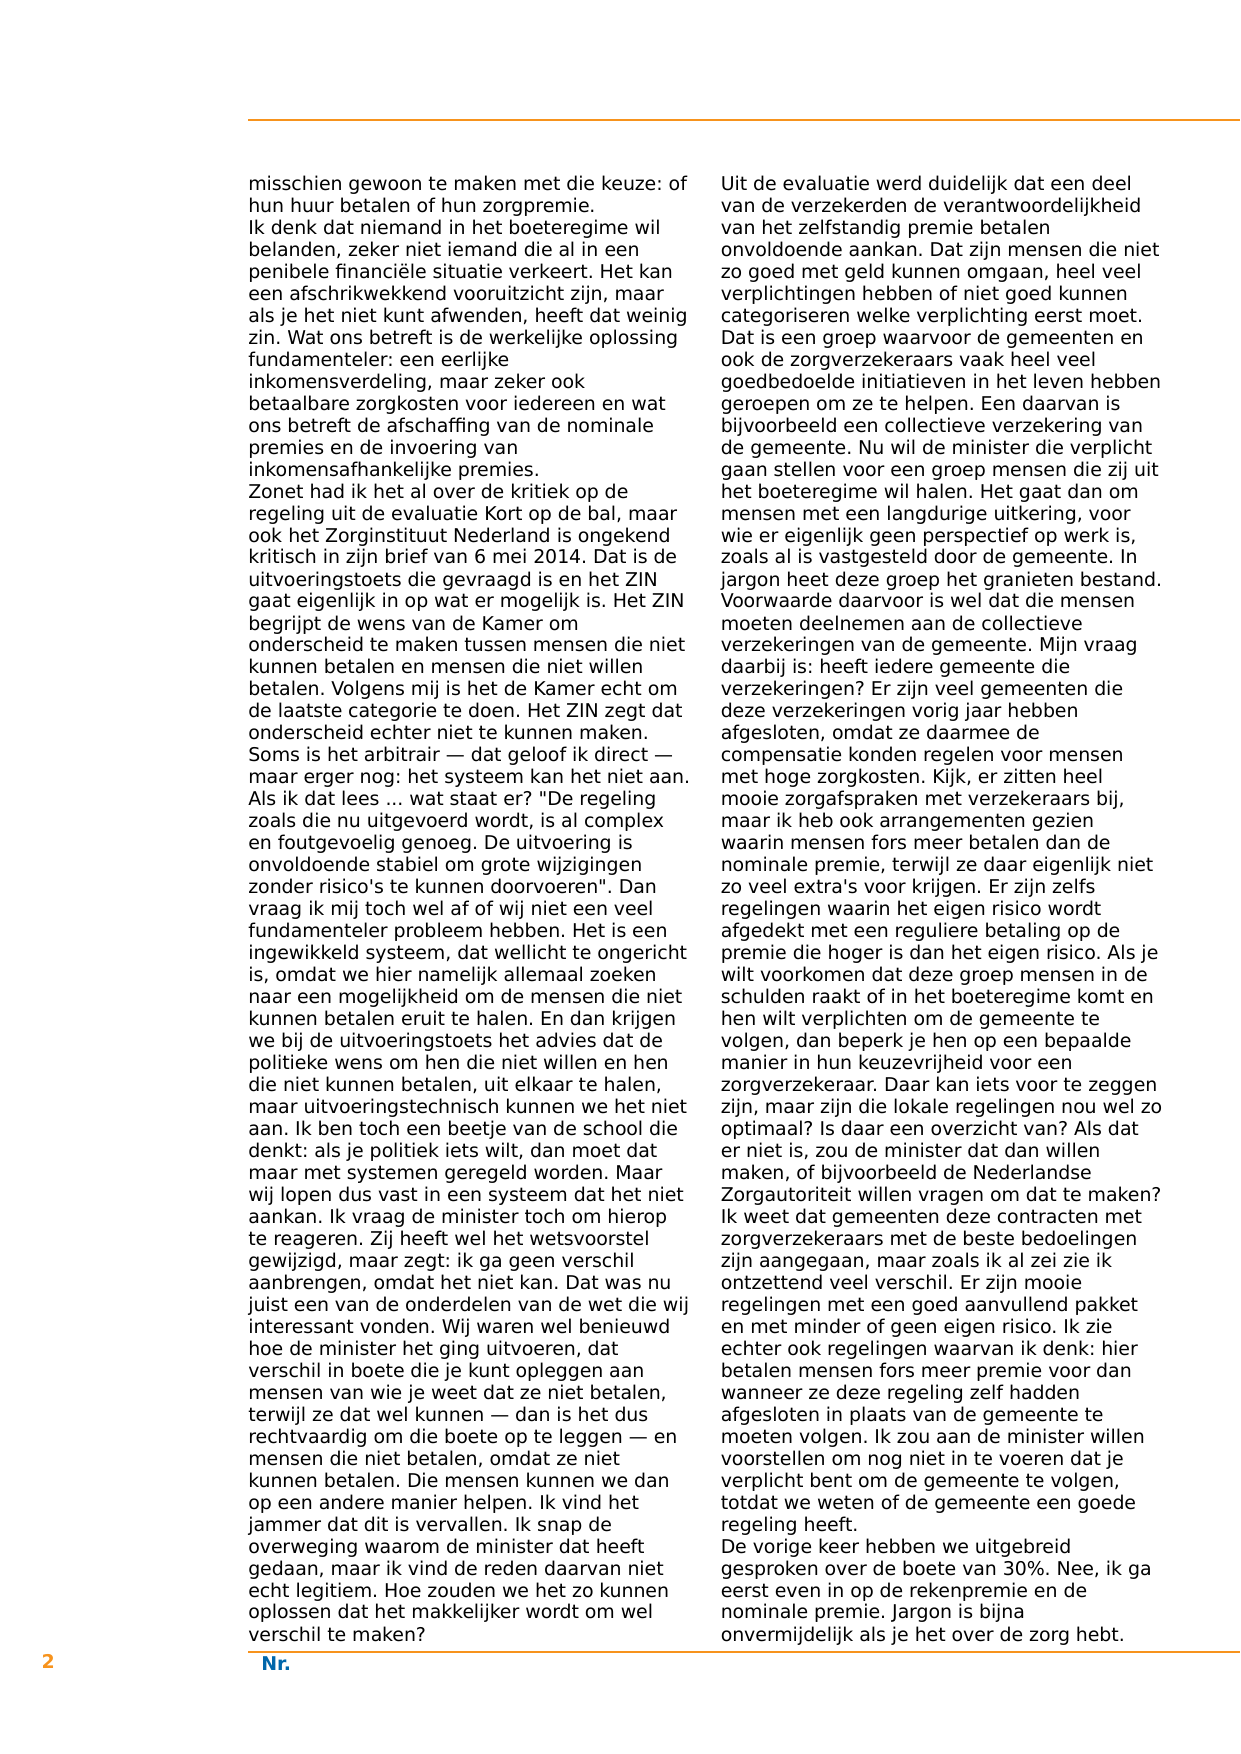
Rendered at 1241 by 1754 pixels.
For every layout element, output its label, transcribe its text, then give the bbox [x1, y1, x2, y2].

text misschien gewoon te maken met die keuze: of hun huur betalen of hun zorgpremie. [248, 173, 691, 217]
text Zonet had ik het al over de kritiek op de regeling uit de evaluatie Kort op de bal, maar ook het Zorginstituut Nederland is ongekend kritisch in zijn brief van 6 mei 2014. Dat is de uitvoeringstoets die gevraagd is en het ZIN gaat eigenlijk in op wat er mogelijk is. Het ZIN begrijpt de wens van de Kamer om onderscheid te maken tussen mensen die niet kunnen betalen en mensen die niet willen betalen. Volgens mij is het de Kamer echt om de laatste categorie te doen. Het ZIN zegt dat onderscheid echter niet te kunnen maken. Soms is het arbitrair — dat geloof ik direct — maar erger nog: het systeem kan het niet aan. Als ik dat lees ... wat staat er? "De regeling zoals die nu uitgevoerd wordt, is al complex en foutgevoelig genoeg. De uitvoering is onvoldoende stabiel om grote wijzigingen zonder risico's te kunnen doorvoeren". Dan vraag ik mij toch wel af of wij niet een veel fundamenteler probleem hebben. Het is een ingewikkeld systeem, dat wellicht te ongericht is, omdat we hier namelijk allemaal zoeken naar een mogelijkheid om de mensen die niet kunnen betalen eruit te halen. En dan krijgen we bij de uitvoeringstoets het advies dat de politieke wens om hen die niet willen en hen die niet kunnen betalen, uit elkaar te halen, maar uitvoeringstechnisch kunnen we het niet aan. Ik ben toch een beetje van de school die denkt: als je politiek iets wilt, dan moet dat maar met systemen geregeld worden. Maar wij lopen dus vast in een systeem dat het niet aankan. Ik vraag de minister toch om hierop te reageren. Zij heeft wel het wetsvoorstel gewijzigd, maar zegt: ik ga geen verschil aanbrengen, omdat het niet kan. Dat was nu juist een van de onderdelen van de wet die wij interessant vonden. Wij waren wel benieuwd hoe de minister het ging uitvoeren, dat verschil in boete die je kunt opleggen aan mensen van wie je weet dat ze niet betalen, terwijl ze dat wel kunnen — dan is het dus rechtvaardig om die boete op te leggen — en mensen die niet betalen, omdat ze niet kunnen betalen. Die mensen kunnen we dan op een andere manier helpen. Ik vind het jammer dat dit is vervallen. Ik snap de overweging waarom de minister dat heeft gedaan, maar ik vind de reden daarvan niet echt legitiem. Hoe zouden we het zo kunnen oplossen dat het makkelijker wordt om wel verschil te maken? [248, 481, 691, 1645]
text Uit de evaluatie werd duidelijk dat een deel van de verzekerden de verantwoordelijkheid van het zelfstandig premie betalen onvoldoende aankan. Dat zijn mensen die niet zo goed met geld kunnen omgaan, heel veel verplichtingen hebben of niet goed kunnen categoriseren welke verplichting eerst moet. Dat is een groep waarvoor de gemeenten en ook de zorgverzekeraars vaak heel veel goedbedoelde initiatieven in het leven hebben geroepen om ze te helpen. Een daarvan is bijvoorbeeld een collectieve verzekering van de gemeente. Nu wil de minister die verplicht gaan stellen voor een groep mensen die zij uit het boeteregime wil halen. Het gaat dan om mensen met een langdurige uitkering, voor wie er eigenlijk geen perspectief op werk is, zoals al is vastgesteld door de gemeente. In jargon heet deze groep het granieten bestand. Voorwaarde daarvoor is wel dat die mensen moeten deelnemen aan de collectieve verzekeringen van de gemeente. Mijn vraag daarbij is: heeft iedere gemeente die verzekeringen? Er zijn veel gemeenten die deze verzekeringen vorig jaar hebben afgesloten, omdat ze daarmee de compensatie konden regelen voor mensen met hoge zorgkosten. Kijk, er zitten heel mooie zorgafspraken met verzekeraars bij, maar ik heb ook arrangementen gezien waarin mensen fors meer betalen dan de nominale premie, terwijl ze daar eigenlijk niet zo veel extra's voor krijgen. Er zijn zelfs regelingen waarin het eigen risico wordt afgedekt met een reguliere betaling op de premie die hoger is dan het eigen risico. Als je wilt voorkomen dat deze groep mensen in de schulden raakt of in het boeteregime komt en hen wilt verplichten om de gemeente te volgen, dan beperk je hen op een bepaalde manier in hun keuzevrijheid voor een zorgverzekeraar. Daar kan iets voor te zeggen zijn, maar zijn die lokale regelingen nou wel zo optimaal? Is daar een overzicht van? Als dat er niet is, zou de minister dat dan willen maken, of bijvoorbeeld de Nederlandse Zorgautoriteit willen vragen om dat te maken? [721, 173, 1163, 1206]
text De vorige keer hebben we uitgebreid gesproken over de boete van 30%. Nee, ik ga eerst even in op de rekenpremie en de nominale premie. Jargon is bijna onvermijdelijk als je het over de zorg hebt. [721, 1536, 1163, 1645]
text Ik weet dat gemeenten deze contracten met zorgverzekeraars met de beste bedoelingen zijn aangegaan, maar zoals ik al zei zie ik ontzettend veel verschil. Er zijn mooie regelingen met een goed aanvullend pakket en met minder of geen eigen risico. Ik zie echter ook regelingen waarvan ik denk: hier betalen mensen fors meer premie voor dan wanneer ze deze regeling zelf hadden afgesloten in plaats van de gemeente te moeten volgen. Ik zou aan de minister willen voorstellen om nog niet in te voeren dat je verplicht bent om de gemeente te volgen, totdat we weten of de gemeente een goede regeling heeft. [721, 1206, 1163, 1536]
text Ik denk dat niemand in het boeteregime wil belanden, zeker niet iemand die al in een penibele financiële situatie verkeert. Het kan een afschrikwekkend vooruitzicht zijn, maar als je het niet kunt afwenden, heeft dat weinig zin. Wat ons betreft is de werkelijke oplossing fundamenteler: een eerlijke inkomensverdeling, maar zeker ook betaalbare zorgkosten voor iedereen en wat ons betreft de afschaffing van de nominale premies en de invoering van inkomensafhankelijke premies. [248, 217, 691, 481]
